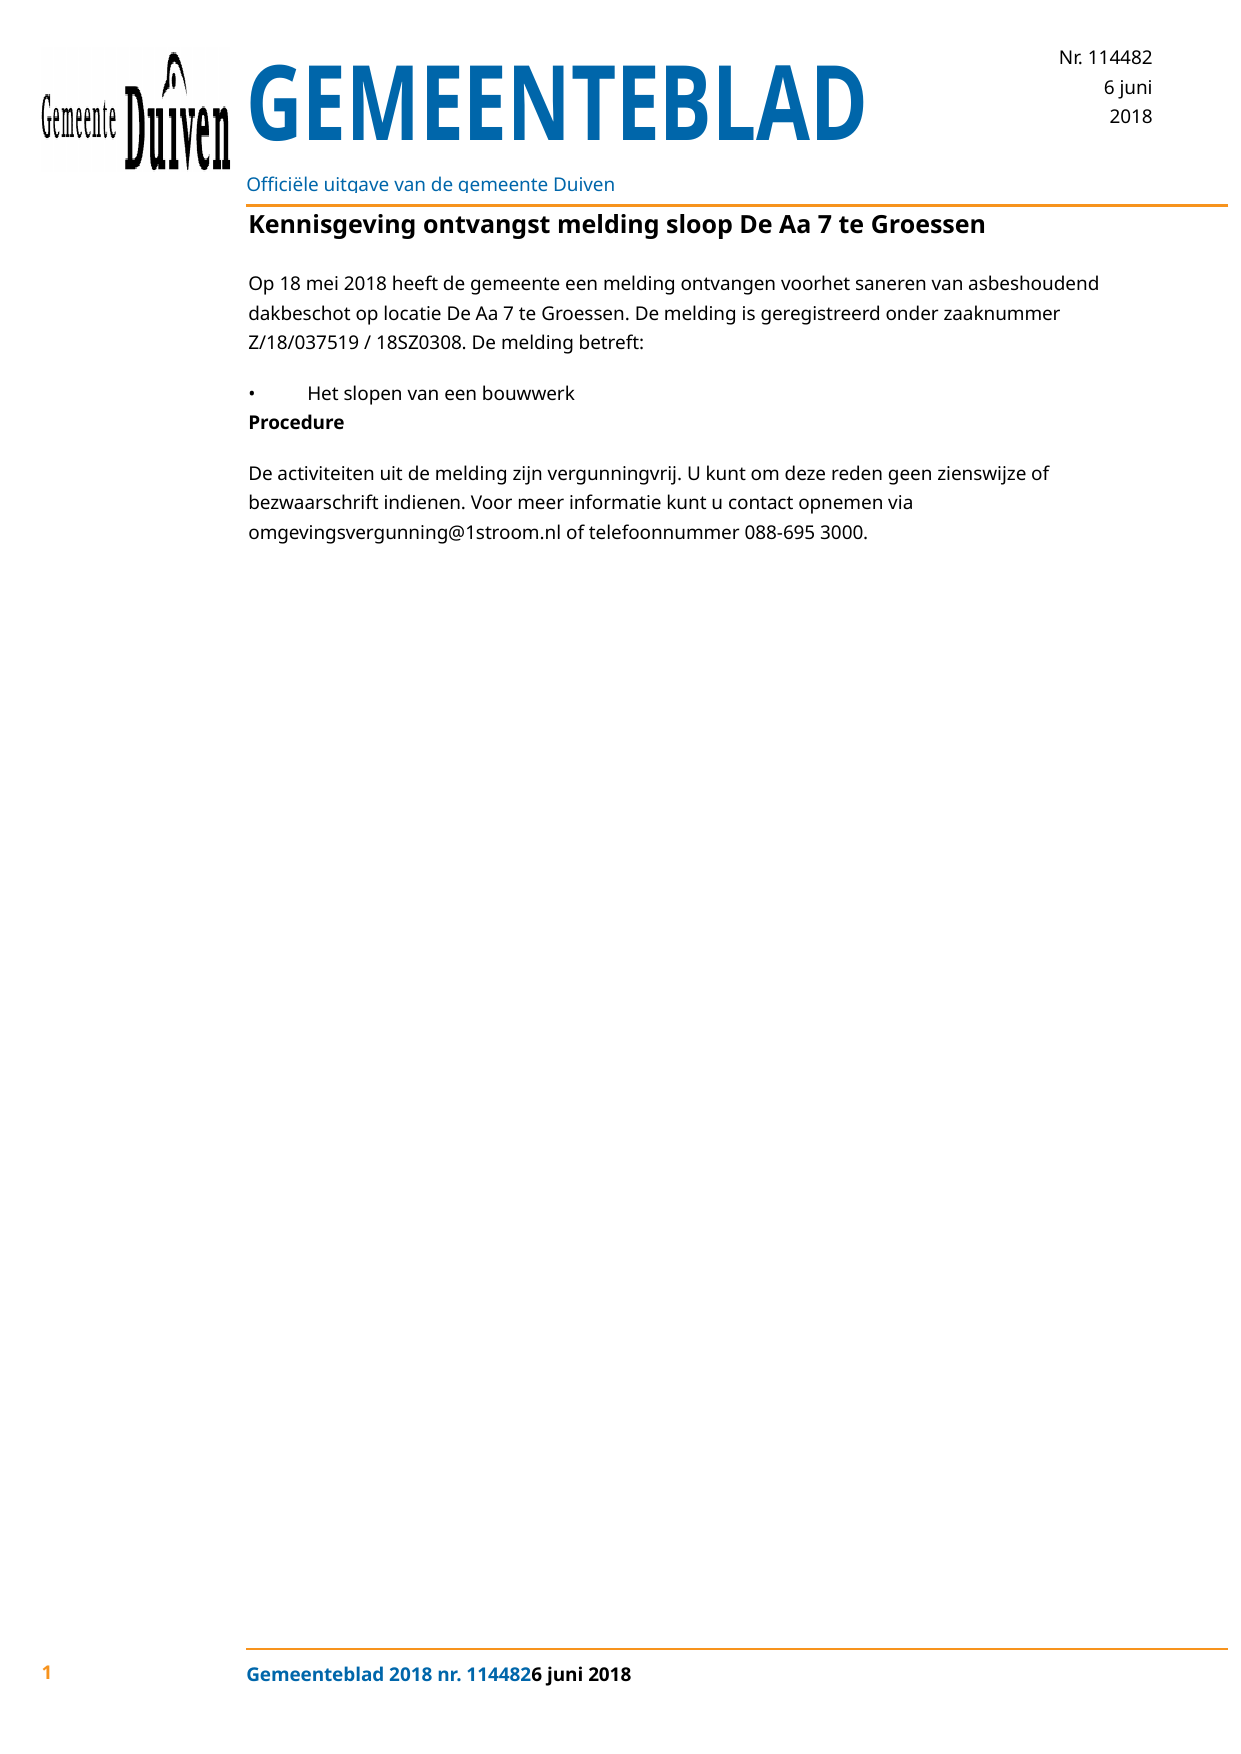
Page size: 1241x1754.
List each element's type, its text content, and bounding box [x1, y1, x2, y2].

list Het slopen van een bouwwerk [248, 380, 1152, 406]
picture [41, 47, 231, 172]
text Procedure [248, 409, 1152, 435]
text Op 18 mei 2018 heeft de gemeente een melding ontvangen voorhet saneren van asbeshoudend dakbeschot op locatie De Aa 7 te Groessen. De melding is geregistreerd onder zaaknummer Z/18/037519 / 18SZ0308. De melding betreft: [248, 270, 1152, 355]
text Kennisgeving ontvangst melding sloop De Aa 7 te Groessen [248, 207, 1152, 241]
text De activiteiten uit de melding zijn vergunningvrij. U kunt om deze reden geen zienswijze of bezwaarschrift indienen. Voor meer informatie kunt u contact opnemen via omgevingsvergunning@1stroom.nl of telefoonnummer 088-695 3000. [248, 460, 1152, 545]
